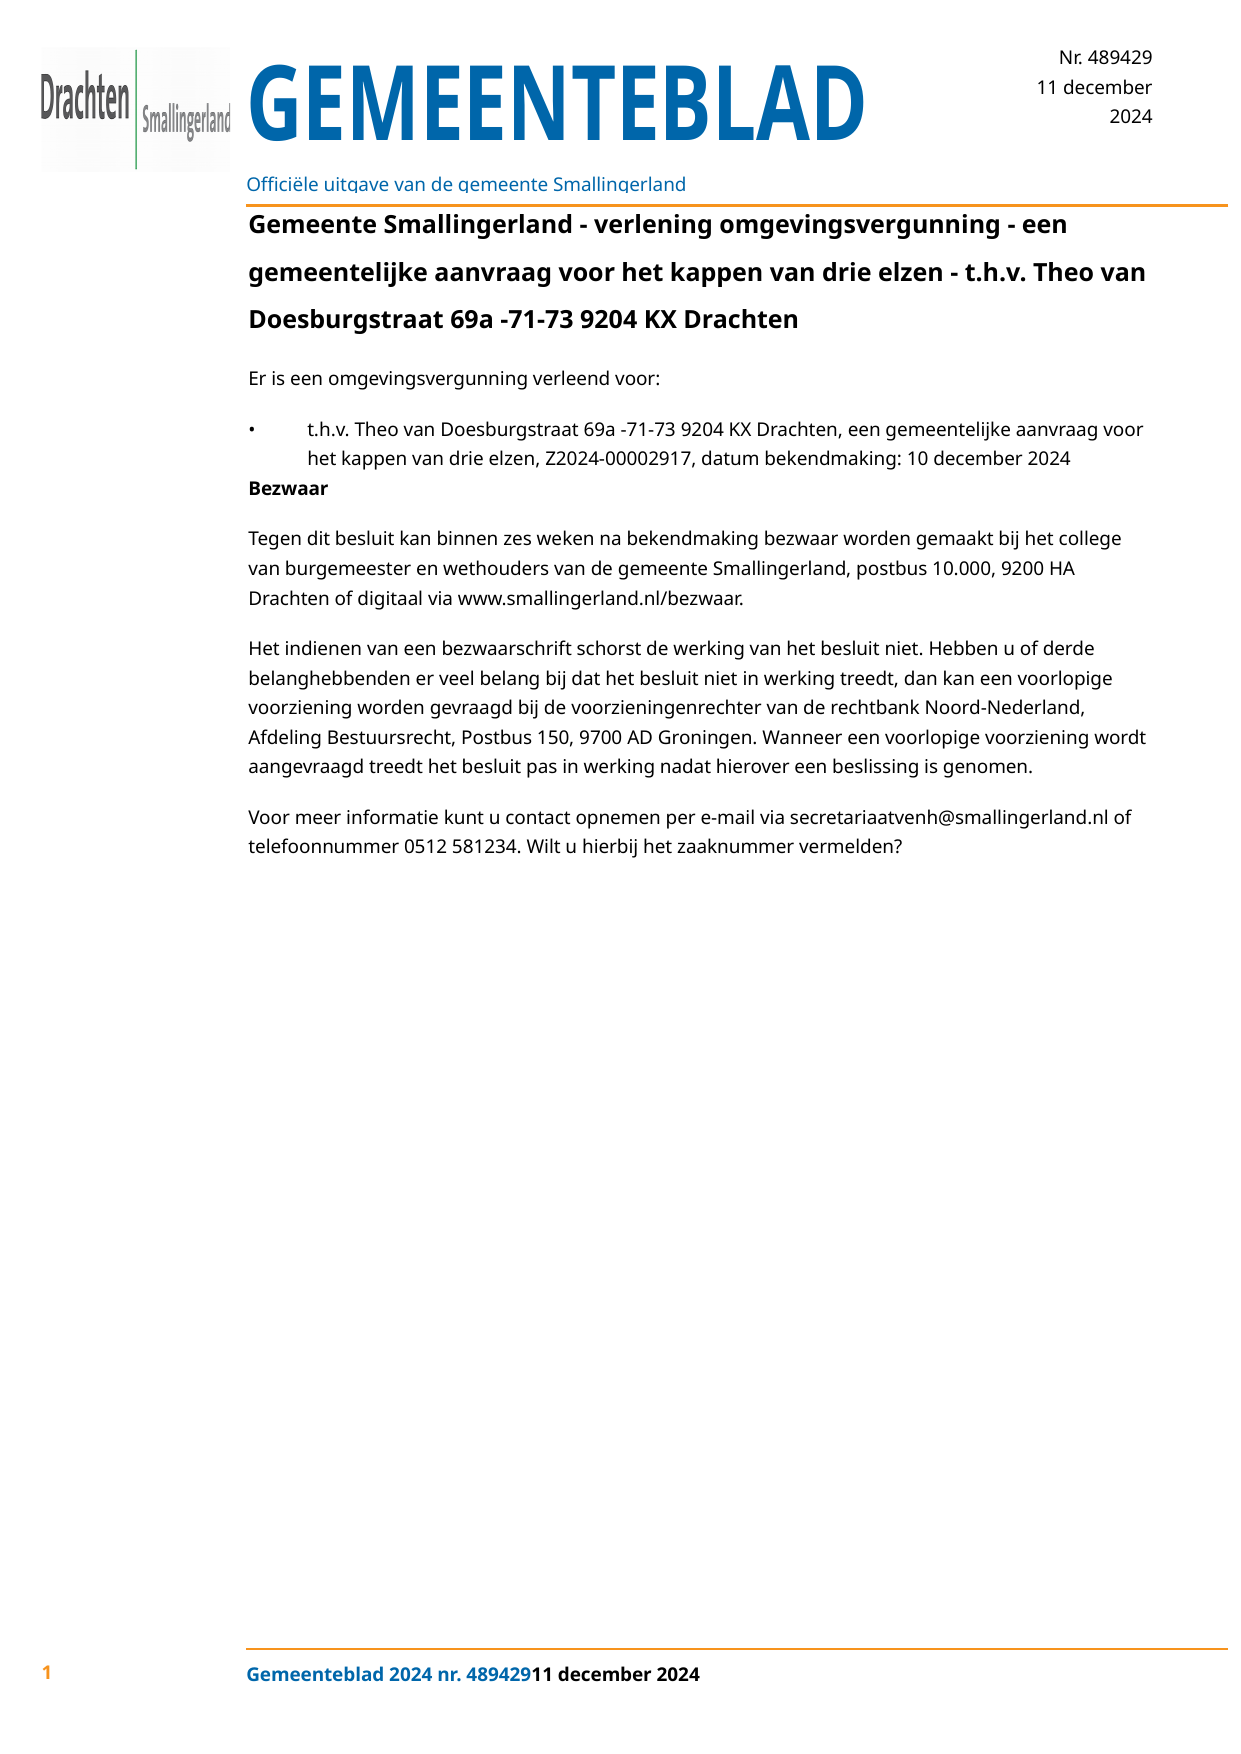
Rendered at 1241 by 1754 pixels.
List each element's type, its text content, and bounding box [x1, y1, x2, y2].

text Voor meer informatie kunt u contact opnemen per e-mail via secretariaatvenh@smallingerland.nl of telefoonnummer 0512 581234. Wilt u hierbij het zaaknummer vermelden? [248, 804, 1152, 859]
text Tegen dit besluit kan binnen zes weken na bekendmaking bezwaar worden gemaakt bij het college van burgemeester en wethouders van de gemeente Smallingerland, postbus 10.000, 9200 HA Drachten of digitaal via www.smallingerland.nl/bezwaar. [248, 526, 1152, 610]
text Het indienen van een bezwaarschrift schorst de werking van het besluit niet. Hebben u of derde belanghebbenden er veel belang bij dat het besluit niet in werking treedt, dan kan een voorlopige voorziening worden gevraagd bij de voorzieningenrechter van de rechtbank Noord-Nederland, Afdeling Bestuursrecht, Postbus 150, 9700 AD Groningen. Wanneer een voorlopige voorziening wordt aangevraagd treedt het besluit pas in werking nadat hierover een beslissing is genomen. [248, 635, 1152, 779]
text Gemeente Smallingerland - verlening omgevingsvergunning - een gemeentelijke aanvraag voor het kappen van drie elzen - t.h.v. Theo van Doesburgstraat 69a -71-73 9204 KX Drachten [248, 207, 1152, 336]
text Bezwaar [248, 475, 1152, 501]
list t.h.v. Theo van Doesburgstraat 69a -71-73 9204 KX Drachten, een gemeentelijke aanvraag voor het kappen van drie elzen, Z2024-00002917, datum bekendmaking: 10 december 2024 [248, 416, 1152, 471]
text Er is een omgevingsvergunning verleend voor: [248, 366, 1152, 391]
picture [41, 47, 231, 172]
